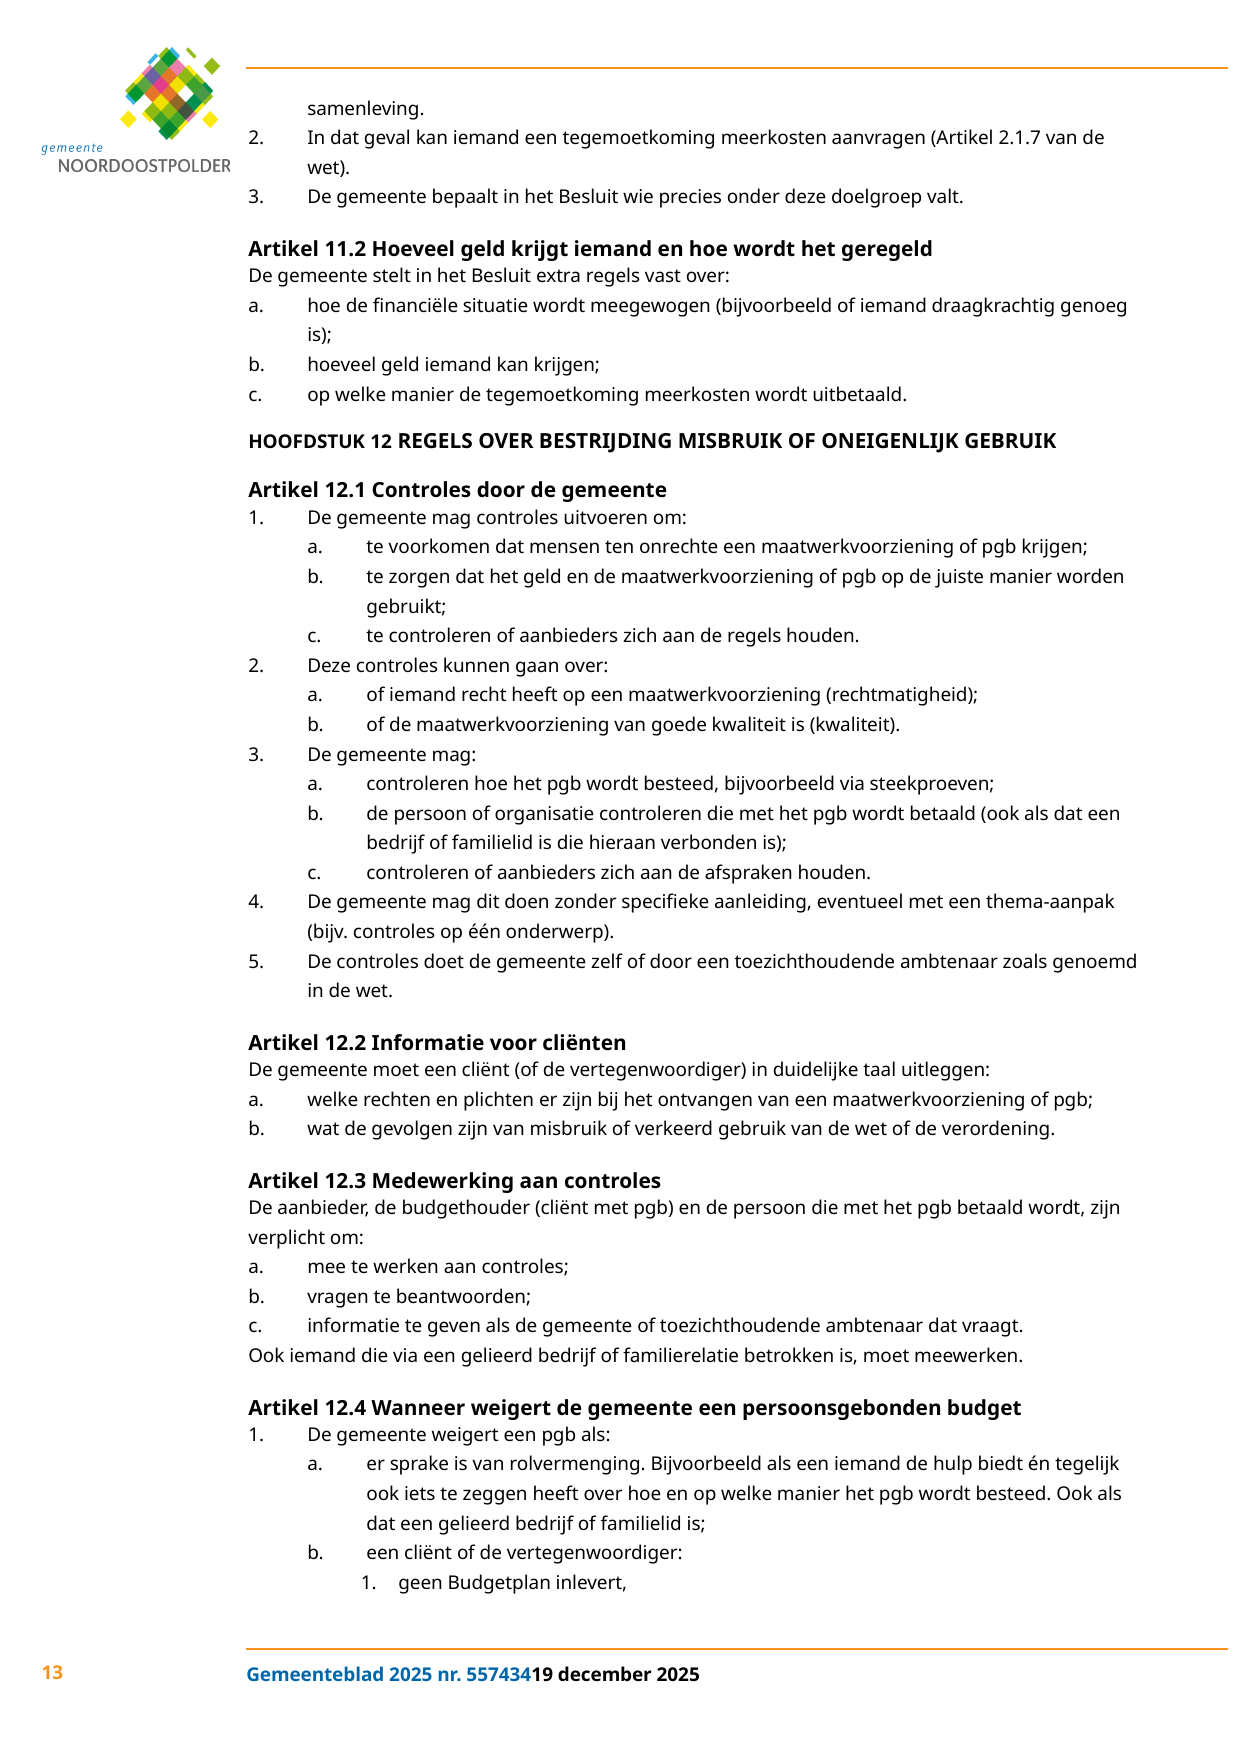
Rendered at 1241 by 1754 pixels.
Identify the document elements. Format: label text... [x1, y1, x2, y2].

text Artikel 12.4 Wanneer weigert de gemeente een persoonsgebonden budget [248, 1393, 1152, 1421]
list controleren hoe het pgb wordt besteed, bijvoorbeeld via steekproeven; [307, 770, 1152, 796]
list te controleren of aanbieders zich aan de regels houden. [307, 622, 1152, 648]
list wat de gevolgen zijn van misbruik of verkeerd gebruik van de wet of de verordening. [248, 1115, 1152, 1141]
list De gemeente bepaalt in het Besluit wie precies onder deze doelgroep valt. [248, 183, 1152, 209]
list De gemeente mag controles uitvoeren om: [248, 504, 1152, 530]
list welke rechten en plichten er zijn bij het ontvangen van een maatwerkvoorziening of pgb; [248, 1086, 1152, 1112]
list In dat geval kan iemand een tegemoetkoming meerkosten aanvragen (Artikel 2.1.7 van de wet). [248, 124, 1152, 180]
text Ook iemand die via een gelieerd bedrijf of familierelatie betrokken is, moet meewerken. [248, 1342, 1152, 1368]
text De gemeente moet een cliënt (of de vertegenwoordiger) in duidelijke taal uitleggen: [248, 1056, 1152, 1082]
list controleren of aanbieders zich aan de afspraken houden. [307, 859, 1152, 885]
list Deze controles kunnen gaan over: [248, 652, 1152, 678]
picture [41, 47, 231, 172]
list samenleving. [248, 95, 1152, 121]
list De gemeente mag: [248, 741, 1152, 766]
text HOOFDSTUK 12 REGELS OVER BESTRIJDING MISBRUIK OF ONEIGENLIJK GEBRUIK [248, 426, 1152, 455]
list te zorgen dat het geld en de maatwerkvoorziening of pgb op de juiste manier worden gebruikt; [307, 563, 1152, 618]
list of iemand recht heeft op een maatwerkvoorziening (rechtmatigheid); [307, 682, 1152, 707]
text Artikel 11.2 Hoeveel geld krijgt iemand en hoe wordt het geregeld [248, 234, 1152, 262]
list De gemeente mag dit doen zonder specifieke aanleiding, eventueel met een thema-aanpak (bijv. controles op één onderwerp). [248, 889, 1152, 944]
text Artikel 12.2 Informatie voor cliënten [248, 1028, 1152, 1056]
text De gemeente stelt in het Besluit extra regels vast over: [248, 262, 1152, 288]
list hoe de financiële situatie wordt meegewogen (bijvoorbeeld of iemand draagkrachtig genoeg is); [248, 292, 1152, 347]
text Artikel 12.3 Medewerking aan controles [248, 1166, 1152, 1194]
list de persoon of organisatie controleren die met het pgb wordt betaald (ook als dat een bedrijf of familielid is die hieraan verbonden is); [307, 800, 1152, 855]
list hoeveel geld iemand kan krijgen; [248, 351, 1152, 377]
list te voorkomen dat mensen ten onrechte een maatwerkvoorziening of pgb krijgen; [307, 534, 1152, 559]
list op welke manier de tegemoetkoming meerkosten wordt uitbetaald. [248, 381, 1152, 406]
list vragen te beantwoorden; [248, 1283, 1152, 1309]
list De controles doet de gemeente zelf of door een toezichthoudende ambtenaar zoals genoemd in de wet. [248, 948, 1152, 1003]
list een cliënt of de vertegenwoordiger: [307, 1539, 1152, 1565]
list of de maatwerkvoorziening van goede kwaliteit is (kwaliteit). [307, 711, 1152, 737]
text Artikel 12.1 Controles door de gemeente [248, 476, 1152, 504]
list mee te werken aan controles; [248, 1253, 1152, 1279]
list er sprake is van rolvermenging. Bijvoorbeeld als een iemand de hulp biedt én tegelijk ook iets te zeggen heeft over hoe en op welke manier het pgb wordt besteed. Ook als dat een gelieerd bedrijf of familielid is; [307, 1451, 1152, 1536]
list geen Budgetplan inlevert, [361, 1569, 1152, 1595]
list informatie te geven als de gemeente of toezichthoudende ambtenaar dat vraagt. [248, 1313, 1152, 1338]
text De aanbieder, de budgethouder (cliënt met pgb) en de persoon die met het pgb betaald wordt, zijn verplicht om: [248, 1194, 1152, 1249]
list De gemeente weigert een pgb als: [248, 1421, 1152, 1447]
